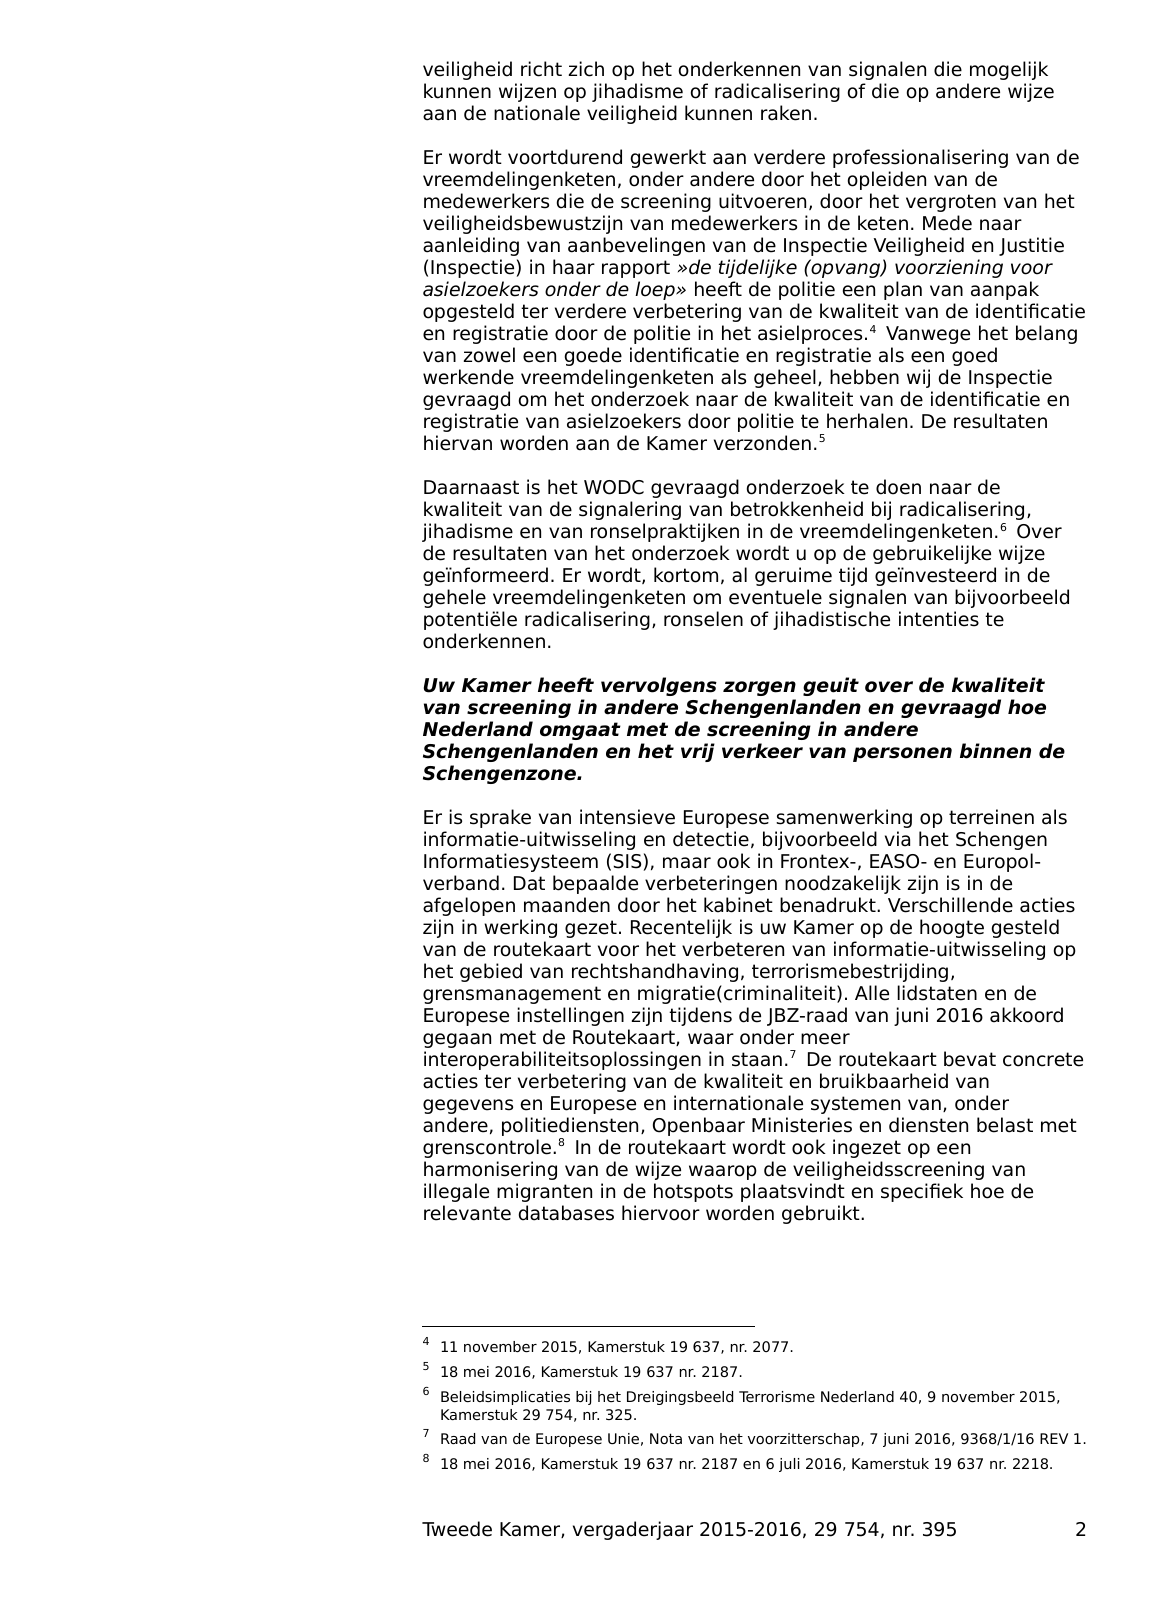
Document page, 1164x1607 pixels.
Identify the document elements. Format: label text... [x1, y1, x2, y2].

text Raad van de Europese Unie, Nota van het voorzitterschap, 7 juni 2016, 9368/1/16 REV 1. [422, 1427, 1087, 1449]
text Er is sprake van intensieve Europese samenwerking op terreinen als informatie-uitwisseling en detectie, bijvoorbeeld via het Schengen Informatiesysteem (SIS), maar ook in Frontex-, EASO- en Europol-verband. Dat bepaalde verbeteringen noodzakelijk zijn is in de afgelopen maanden door het kabinet benadrukt. Verschillende acties zijn in werking gezet. Recentelijk is uw Kamer op de hoogte gesteld van de routekaart voor het verbeteren van informatie-uitwisseling op het gebied van rechtshandhaving, terrorismebestrijding, grensmanagement en migratie(criminaliteit). Alle lidstaten en de Europese instellingen zijn tijdens de JBZ-raad van juni 2016 akkoord gegaan met de Routekaart, waar onder meer interoperabiliteitsoplossingen in staan. De routekaart bevat concrete acties ter verbetering van de kwaliteit en bruikbaarheid van gegevens en Europese en internationale systemen van, onder andere, politiediensten, Openbaar Ministeries en diensten belast met grenscontrole. In de routekaart wordt ook ingezet op een harmonisering van de wijze waarop de veiligheidsscreening van illegale migranten in de hotspots plaatsvindt en specifiek hoe de relevante databases hiervoor worden gebruikt. [422, 807, 1087, 1225]
text 18 mei 2016, Kamerstuk 19 637 nr. 2187 en 6 juli 2016, Kamerstuk 19 637 nr. 2218. [422, 1452, 1087, 1474]
text Beleidsimplicaties bij het Dreigingsbeeld Terrorisme Nederland 40, 9 november 2015, Kamerstuk 29 754, nr. 325. [422, 1385, 1087, 1424]
text Uw Kamer heeft vervolgens zorgen geuit over de kwaliteit van screening in andere Schengenlanden en gevraagd hoe Nederland omgaat met de screening in andere Schengenlanden en het vrij verkeer van personen binnen de Schengenzone. [422, 675, 1087, 785]
text Er wordt voortdurend gewerkt aan verdere professionalisering van de vreemdelingenketen, onder andere door het opleiden van de medewerkers die de screening uitvoeren, door het vergroten van het veiligheidsbewustzijn van medewerkers in de keten. Mede naar aanleiding van aanbevelingen van de Inspectie Veiligheid en Justitie (Inspectie) in haar rapport »de tijdelijke (opvang) voorziening voor asielzoekers onder de loep» heeft de politie een plan van aanpak opgesteld ter verdere verbetering van de kwaliteit van de identificatie en registratie door de politie in het asielproces. Vanwege het belang van zowel een goede identificatie en registratie als een goed werkende vreemdelingenketen als geheel, hebben wij de Inspectie gevraagd om het onderzoek naar de kwaliteit van de identificatie en registratie van asielzoekers door politie te herhalen. De resultaten hiervan worden aan de Kamer verzonden. [422, 147, 1087, 455]
text 18 mei 2016, Kamerstuk 19 637 nr. 2187. [422, 1360, 1087, 1382]
text 11 november 2015, Kamerstuk 19 637, nr. 2077. [422, 1335, 1087, 1357]
text Daarnaast is het WODC gevraagd onderzoek te doen naar de kwaliteit van de signalering van betrokkenheid bij radicalisering, jihadisme en van ronselpraktijken in de vreemdelingenketen. Over de resultaten van het onderzoek wordt u op de gebruikelijke wijze geïnformeerd. Er wordt, kortom, al geruime tijd geïnvesteerd in de gehele vreemdelingenketen om eventuele signalen van bijvoorbeeld potentiële radicalisering, ronselen of jihadistische intenties te onderkennen. [422, 477, 1087, 653]
text veiligheid richt zich op het onderkennen van signalen die mogelijk kunnen wijzen op jihadisme of radicalisering of die op andere wijze aan de nationale veiligheid kunnen raken. [422, 59, 1087, 125]
